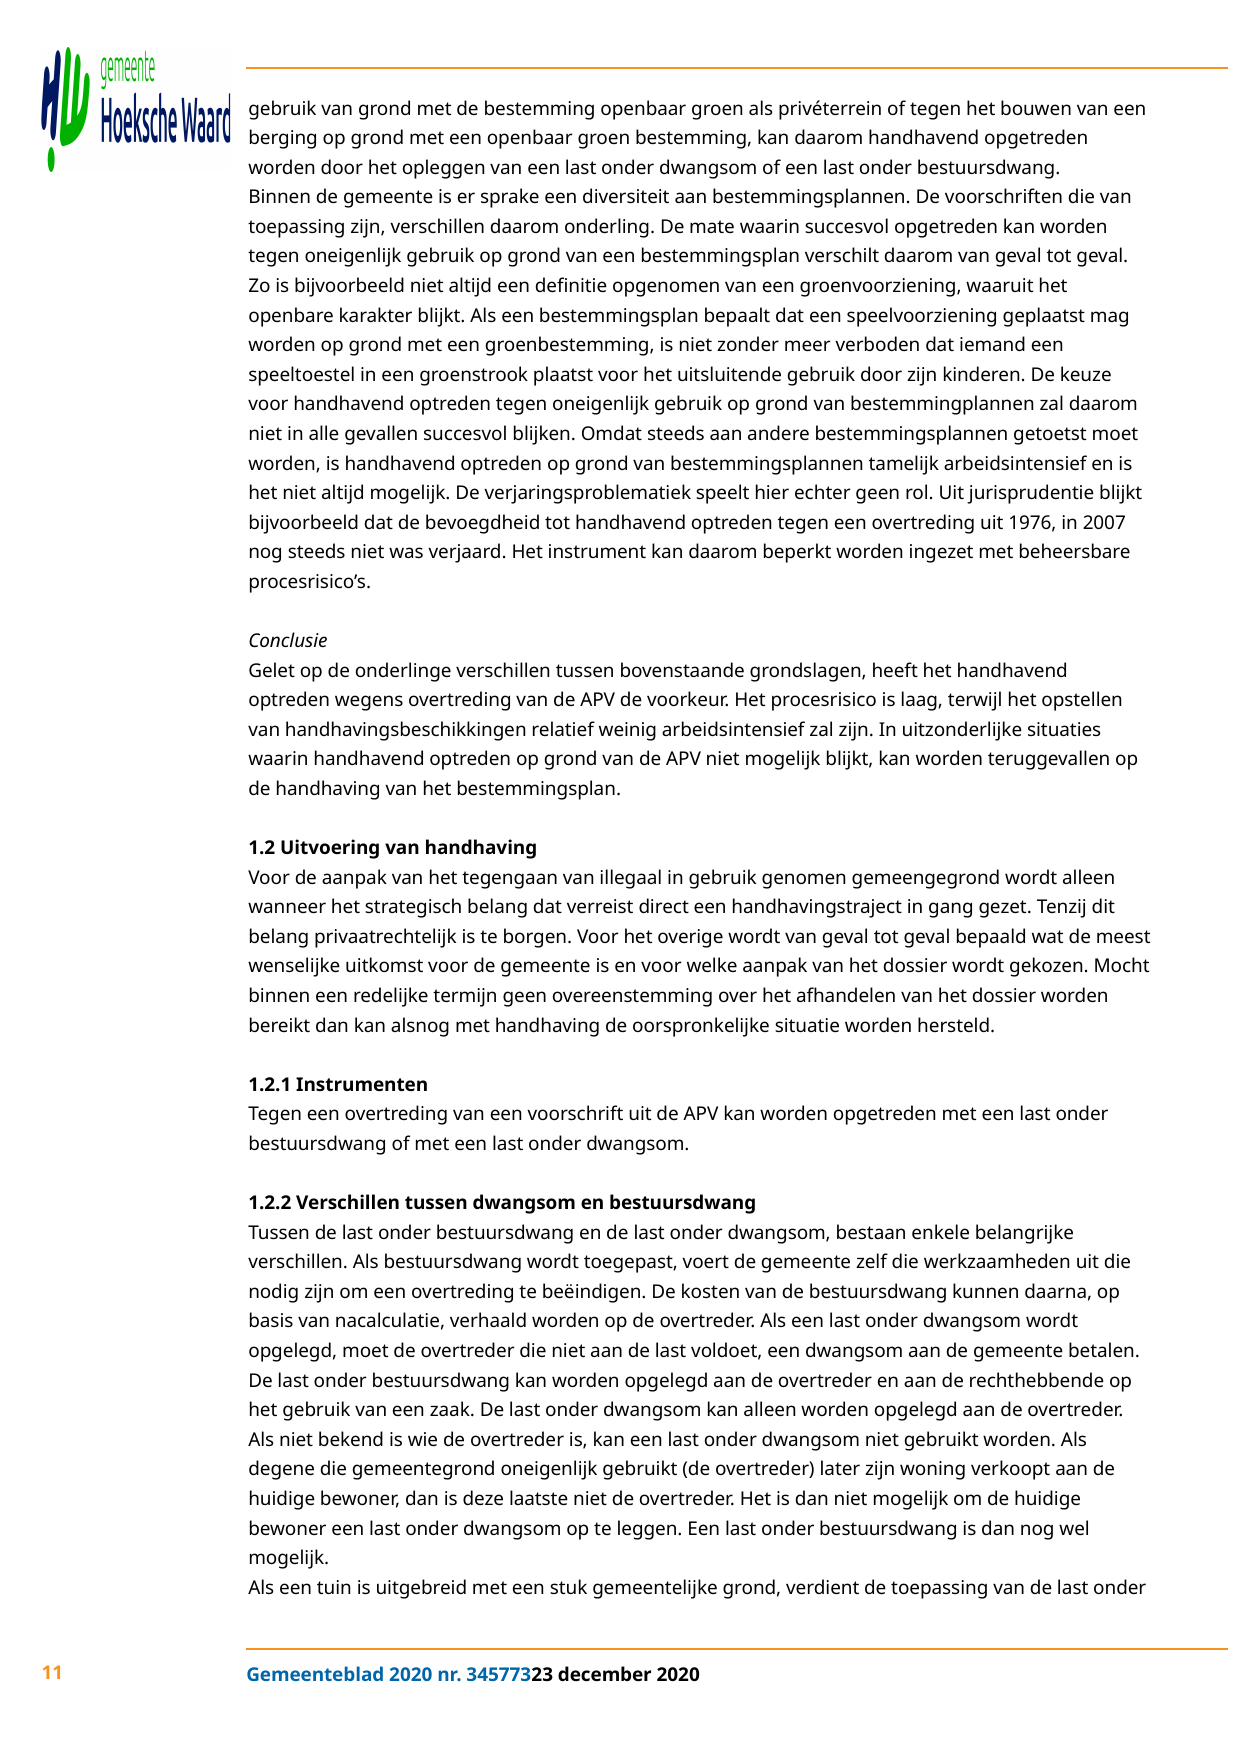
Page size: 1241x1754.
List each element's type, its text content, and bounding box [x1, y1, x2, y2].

text Tussen de last onder bestuursdwang en de last onder dwangsom, bestaan enkele belangrijke verschillen. Als bestuursdwang wordt toegepast, voert de gemeente zelf die werkzaamheden uit die nodig zijn om een overtreding te beëindigen. De kosten van de bestuursdwang kunnen daarna, op basis van nacalculatie, verhaald worden op de overtreder. Als een last onder dwangsom wordt opgelegd, moet de overtreder die niet aan de last voldoet, een dwangsom aan de gemeente betalen. [248, 1219, 1152, 1363]
text Als een tuin is uitgebreid met een stuk gemeentelijke grond, verdient de toepassing van de last onder [248, 1574, 1152, 1600]
picture [41, 47, 231, 172]
text 1.2.1 Instrumenten [248, 1071, 1152, 1097]
text Gelet op de onderlinge verschillen tussen bovenstaande grondslagen, heeft het handhavend optreden wegens overtreding van de APV de voorkeur. Het procesrisico is laag, terwijl het opstellen van handhavingsbeschikkingen relatief weinig arbeidsintensief zal zijn. In uitzonderlijke situaties waarin handhavend optreden op grond van de APV niet mogelijk blijkt, kan worden teruggevallen op de handhaving van het bestemmingsplan. [248, 657, 1152, 801]
text Voor de aanpak van het tegengaan van illegaal in gebruik genomen gemeengegrond wordt alleen wanneer het strategisch belang dat verreist direct een handhavingstraject in gang gezet. Tenzij dit belang privaatrechtelijk is te borgen. Voor het overige wordt van geval tot geval bepaald wat de meest wenselijke uitkomst voor de gemeente is en voor welke aanpak van het dossier wordt gekozen. Mocht binnen een redelijke termijn geen overeenstemming over het afhandelen van het dossier worden bereikt dan kan alsnog met handhaving de oorspronkelijke situatie worden hersteld. [248, 864, 1152, 1038]
text Binnen de gemeente is er sprake een diversiteit aan bestemmingsplannen. De voorschriften die van toepassing zijn, verschillen daarom onderling. De mate waarin succesvol opgetreden kan worden tegen oneigenlijk gebruik op grond van een bestemmingsplan verschilt daarom van geval tot geval. Zo is bijvoorbeeld niet altijd een definitie opgenomen van een groenvoorziening, waaruit het openbare karakter blijkt. Als een bestemmingsplan bepaalt dat een speelvoorziening geplaatst mag worden op grond met een groenbestemming, is niet zonder meer verboden dat iemand een speeltoestel in een groenstrook plaatst voor het uitsluitende gebruik door zijn kinderen. De keuze voor handhavend optreden tegen oneigenlijk gebruik op grond van bestemmingplannen zal daarom niet in alle gevallen succesvol blijken. Omdat steeds aan andere bestemmingsplannen getoetst moet worden, is handhavend optreden op grond van bestemmingsplannen tamelijk arbeidsintensief en is het niet altijd mogelijk. De verjaringsproblematiek speelt hier echter geen rol. Uit jurisprudentie blijkt bijvoorbeeld dat de bevoegdheid tot handhavend optreden tegen een overtreding uit 1976, in 2007 nog steeds niet was verjaard. Het instrument kan daarom beperkt worden ingezet met beheersbare procesrisico’s. [248, 183, 1152, 594]
text De last onder bestuursdwang kan worden opgelegd aan de overtreder en aan de rechthebbende op het gebruik van een zaak. De last onder dwangsom kan alleen worden opgelegd aan de overtreder. Als niet bekend is wie de overtreder is, kan een last onder dwangsom niet gebruikt worden. Als degene die gemeentegrond oneigenlijk gebruikt (de overtreder) later zijn woning verkoopt aan de huidige bewoner, dan is deze laatste niet de overtreder. Het is dan niet mogelijk om de huidige bewoner een last onder dwangsom op te leggen. Een last onder bestuursdwang is dan nog wel mogelijk. [248, 1367, 1152, 1570]
text 1.2 Uitvoering van handhaving [248, 834, 1152, 860]
text 1.2.2 Verschillen tussen dwangsom en bestuursdwang [248, 1189, 1152, 1215]
text Tegen een overtreding van een voorschrift uit de APV kan worden opgetreden met een last onder bestuursdwang of met een last onder dwangsom. [248, 1101, 1152, 1156]
text Conclusie [248, 627, 1152, 653]
text gebruik van grond met de bestemming openbaar groen als privéterrein of tegen het bouwen van een berging op grond met een openbaar groen bestemming, kan daarom handhavend opgetreden worden door het opleggen van een last onder dwangsom of een last onder bestuursdwang. [248, 95, 1152, 180]
